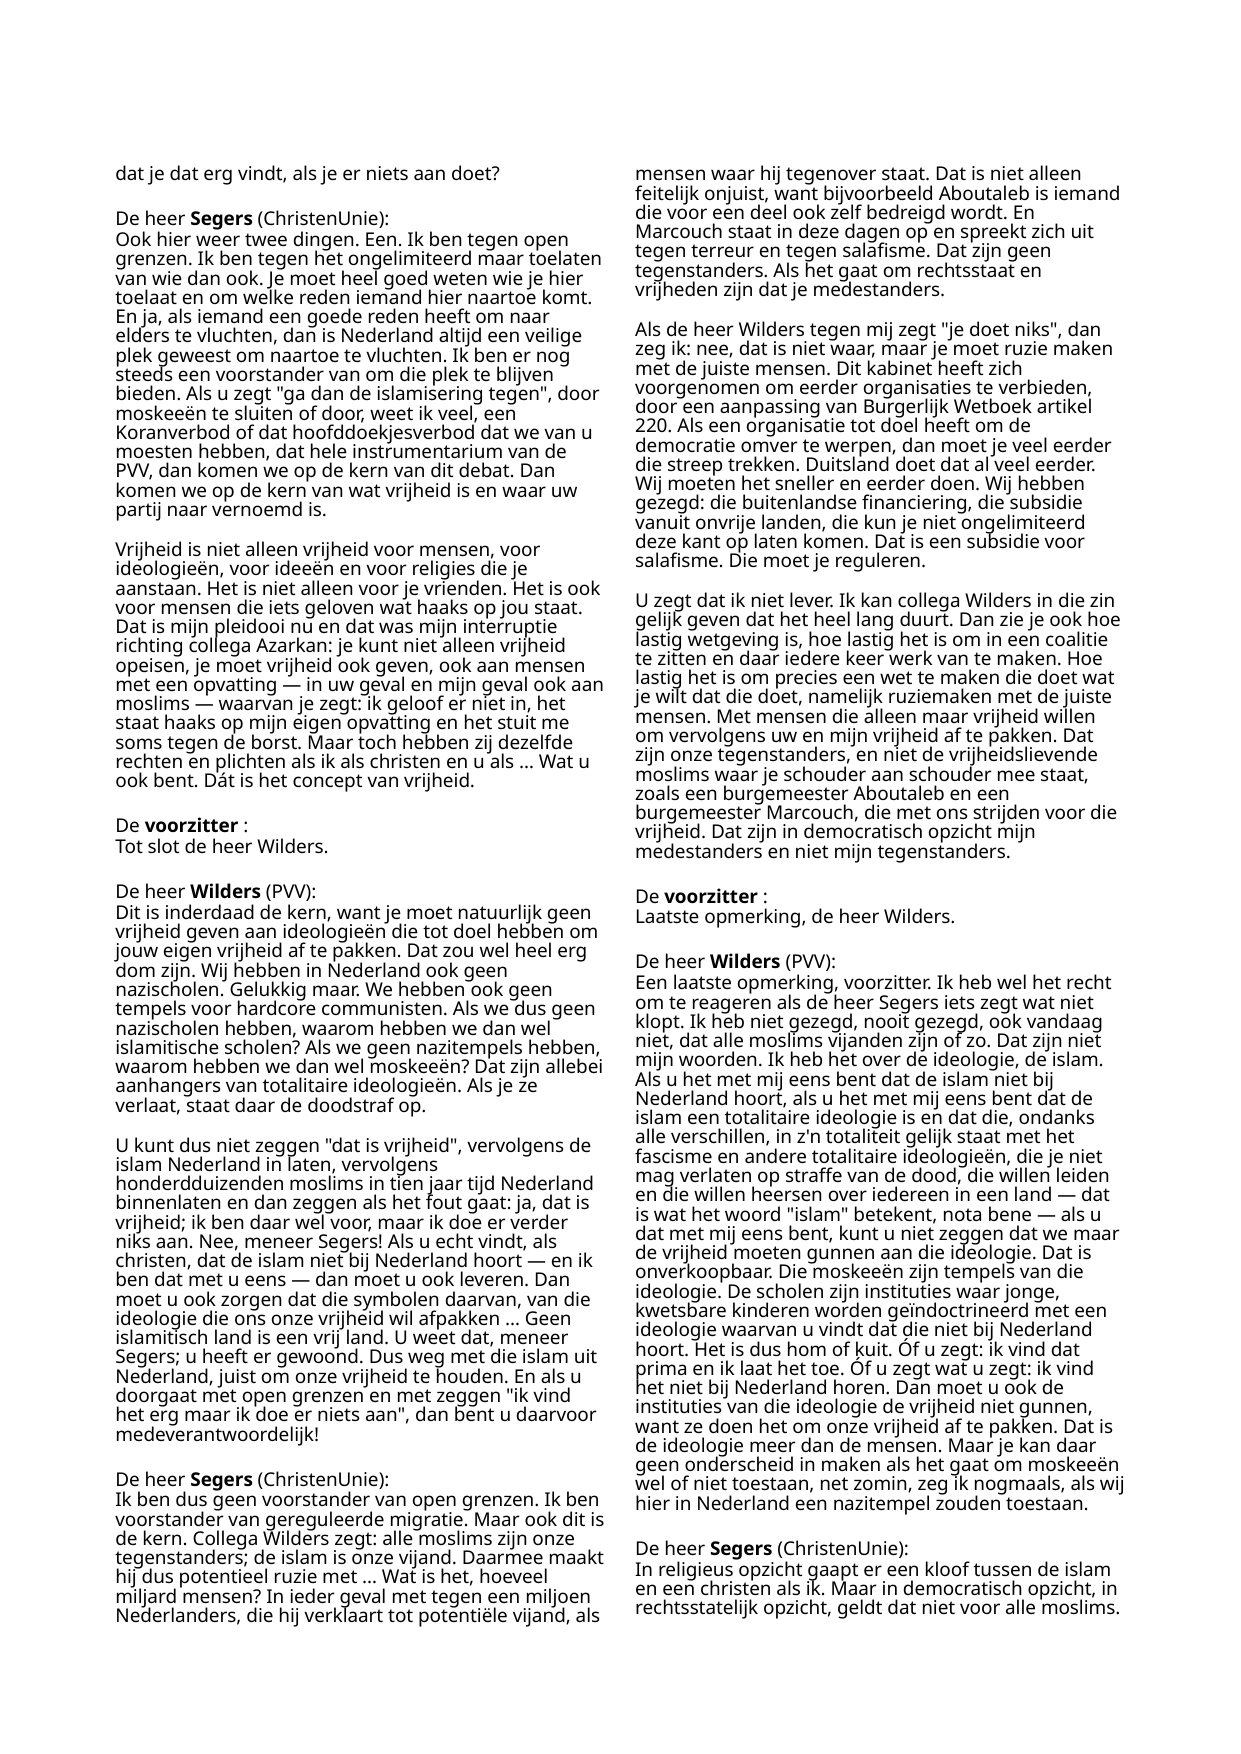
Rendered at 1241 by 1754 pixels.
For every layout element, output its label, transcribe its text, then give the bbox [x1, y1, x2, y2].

text De heer Segers (ChristenUnie): [635, 1535, 1125, 1561]
text dat je dat erg vindt, als je er niets aan doet? [115, 165, 605, 184]
text Laatste opmerking, de heer Wilders. [635, 908, 1125, 928]
text U kunt dus niet zeggen "dat is vrijheid", vervolgens de islam Nederland in laten, vervolgens honderdduizenden moslims in tien jaar tijd Nederland binnenlaten en dan zeggen als het fout gaat: ja, dat is vrijheid; ik ben daar wel voor, maar ik doe er verder niks aan. Nee, meneer Segers! Als u echt vindt, als christen, dat de islam niet bij Nederland hoort — en ik ben dat met u eens — dan moet u ook leveren. Dan moet u ook zorgen dat die symbolen daarvan, van die ideologie die ons onze vrijheid wil afpakken … Geen islamitisch land is een vrij land. U weet dat, meneer Segers; u heeft er gewoond. Dus weg met die islam uit Nederland, juist om onze vrijheid te houden. En als u doorgaat met open grenzen en met zeggen "ik vind het erg maar ik doe er niets aan", dan bent u daarvoor medeverantwoordelijk! [115, 1137, 605, 1445]
text In religieus opzicht gaapt er een kloof tussen de islam en een christen als ik. Maar in democratisch opzicht, in rechtsstatelijk opzicht, geldt dat niet voor alle moslims. [635, 1561, 1125, 1618]
text Dit is inderdaad de kern, want je moet natuurlijk geen vrijheid geven aan ideologieën die tot doel hebben om jouw eigen vrijheid af te pakken. Dat zou wel heel erg dom zijn. Wij hebben in Nederland ook geen nazischolen. Gelukkig maar. We hebben ook geen tempels voor hardcore communisten. Als we dus geen nazischolen hebben, waarom hebben we dan wel islamitische scholen? Als we geen nazitempels hebben, waarom hebben we dan wel moskeeën? Dat zijn allebei aanhangers van totalitaire ideologieën. Als je ze verlaat, staat daar de doodstraf op. [115, 904, 605, 1116]
text De heer Wilders (PVV): [635, 949, 1125, 974]
text mensen waar hij tegenover staat. Dat is niet alleen feitelijk onjuist, want bijvoorbeeld Aboutaleb is iemand die voor een deel ook zelf bedreigd wordt. En Marcouch staat in deze dagen op en spreekt zich uit tegen terreur en tegen salafisme. Dat zijn geen tegenstanders. Als het gaat om rechtsstaat en vrijheden zijn dat je medestanders. [635, 165, 1125, 300]
text U zegt dat ik niet lever. Ik kan collega Wilders in die zin gelijk geven dat het heel lang duurt. Dan zie je ook hoe lastig wetgeving is, hoe lastig het is om in een coalitie te zitten en daar iedere keer werk van te maken. Hoe lastig het is om precies een wet te maken die doet wat je wilt dat die doet, namelijk ruziemaken met de juiste mensen. Met mensen die alleen maar vrijheid willen om vervolgens uw en mijn vrijheid af te pakken. Dat zijn onze tegenstanders, en niet de vrijheidslievende moslims waar je schouder aan schouder mee staat, zoals een burgemeester Aboutaleb en een burgemeester Marcouch, die met ons strijden voor die vrijheid. Dat zijn in democratisch opzicht mijn medestanders en niet mijn tegenstanders. [635, 592, 1125, 862]
text Ook hier weer twee dingen. Een. Ik ben tegen open grenzen. Ik ben tegen het ongelimiteerd maar toelaten van wie dan ook. Je moet heel goed weten wie je hier toelaat en om welke reden iemand hier naartoe komt. En ja, als iemand een goede reden heeft om naar elders te vluchten, dan is Nederland altijd een veilige plek geweest om naartoe te vluchten. Ik ben er nog steeds een voorstander van om die plek te blijven bieden. Als u zegt "ga dan de islamisering tegen", door moskeeën te sluiten of door, weet ik veel, een Koranverbod of dat hoofddoekjesverbod dat we van u moesten hebben, dat hele instrumentarium van de PVV, dan komen we op de kern van dit debat. Dan komen we op de kern van wat vrijheid is en waar uw partij naar vernoemd is. [115, 231, 605, 520]
text Ik ben dus geen voorstander van open grenzen. Ik ben voorstander van gereguleerde migratie. Maar ook dit is de kern. Collega Wilders zegt: alle moslims zijn onze tegenstanders; de islam is onze vijand. Daarmee maakt hij dus potentieel ruzie met … Wat is het, hoeveel miljard mensen? In ieder geval met tegen een miljoen Nederlanders, die hij verklaart tot potentiële vijand, als [115, 1491, 605, 1626]
text De voorzitter : [635, 883, 1125, 908]
text Tot slot de heer Wilders. [115, 838, 605, 857]
text Vrijheid is niet alleen vrijheid voor mensen, voor ideologieën, voor ideeën en voor religies die je aanstaan. Het is niet alleen voor je vrienden. Het is ook voor mensen die iets geloven wat haaks op jou staat. Dat is mijn pleidooi nu en dat was mijn interruptie richting collega Azarkan: je kunt niet alleen vrijheid opeisen, je moet vrijheid ook geven, ook aan mensen met een opvatting — in uw geval en mijn geval ook aan moslims — waarvan je zegt: ik geloof er niet in, het staat haaks op mijn eigen opvatting en het stuit me soms tegen de borst. Maar toch hebben zij dezelfde rechten en plichten als ik als christen en u als … Wat u ook bent. Dát is het concept van vrijheid. [115, 541, 605, 791]
text De heer Segers (ChristenUnie): [115, 1466, 605, 1491]
text De heer Wilders (PVV): [115, 878, 605, 904]
text Een laatste opmerking, voorzitter. Ik heb wel het recht om te reageren als de heer Segers iets zegt wat niet klopt. Ik heb niet gezegd, nooit gezegd, ook vandaag niet, dat alle moslims vijanden zijn of zo. Dat zijn niet mijn woorden. Ik heb het over de ideologie, de islam. Als u het met mij eens bent dat de islam niet bij Nederland hoort, als u het met mij eens bent dat de islam een totalitaire ideologie is en dat die, ondanks alle verschillen, in z'n totaliteit gelijk staat met het fascisme en andere totalitaire ideologieën, die je niet mag verlaten op straffe van de dood, die willen leiden en die willen heersen over iedereen in een land — dat is wat het woord "islam" betekent, nota bene — als u dat met mij eens bent, kunt u niet zeggen dat we maar de vrijheid moeten gunnen aan die ideologie. Dat is onverkoopbaar. Die moskeeën zijn tempels van die ideologie. De scholen zijn instituties waar jonge, kwetsbare kinderen worden geïndoctrineerd met een ideologie waarvan u vindt dat die niet bij Nederland hoort. Het is dus hom of kuit. Óf u zegt: ik vind dat prima en ik laat het toe. Óf u zegt wat u zegt: ik vind het niet bij Nederland horen. Dan moet u ook de instituties van die ideologie de vrijheid niet gunnen, want ze doen het om onze vrijheid af te pakken. Dat is de ideologie meer dan de mensen. Maar je kan daar geen onderscheid in maken als het gaat om moskeeën wel of niet toestaan, net zomin, zeg ik nogmaals, als wij hier in Nederland een nazitempel zouden toestaan. [635, 974, 1125, 1514]
text De voorzitter : [115, 812, 605, 838]
text De heer Segers (ChristenUnie): [115, 205, 605, 231]
text Als de heer Wilders tegen mij zegt "je doet niks", dan zeg ik: nee, dat is niet waar, maar je moet ruzie maken met de juiste mensen. Dit kabinet heeft zich voorgenomen om eerder organisaties te verbieden, door een aanpassing van Burgerlijk Wetboek artikel 220. Als een organisatie tot doel heeft om de democratie omver te werpen, dan moet je veel eerder die streep trekken. Duitsland doet dat al veel eerder. Wij moeten het sneller en eerder doen. Wij hebben gezegd: die buitenlandse financiering, die subsidie vanuit onvrije landen, die kun je niet ongelimiteerd deze kant op laten komen. Dat is een subsidie voor salafisme. Die moet je reguleren. [635, 321, 1125, 571]
